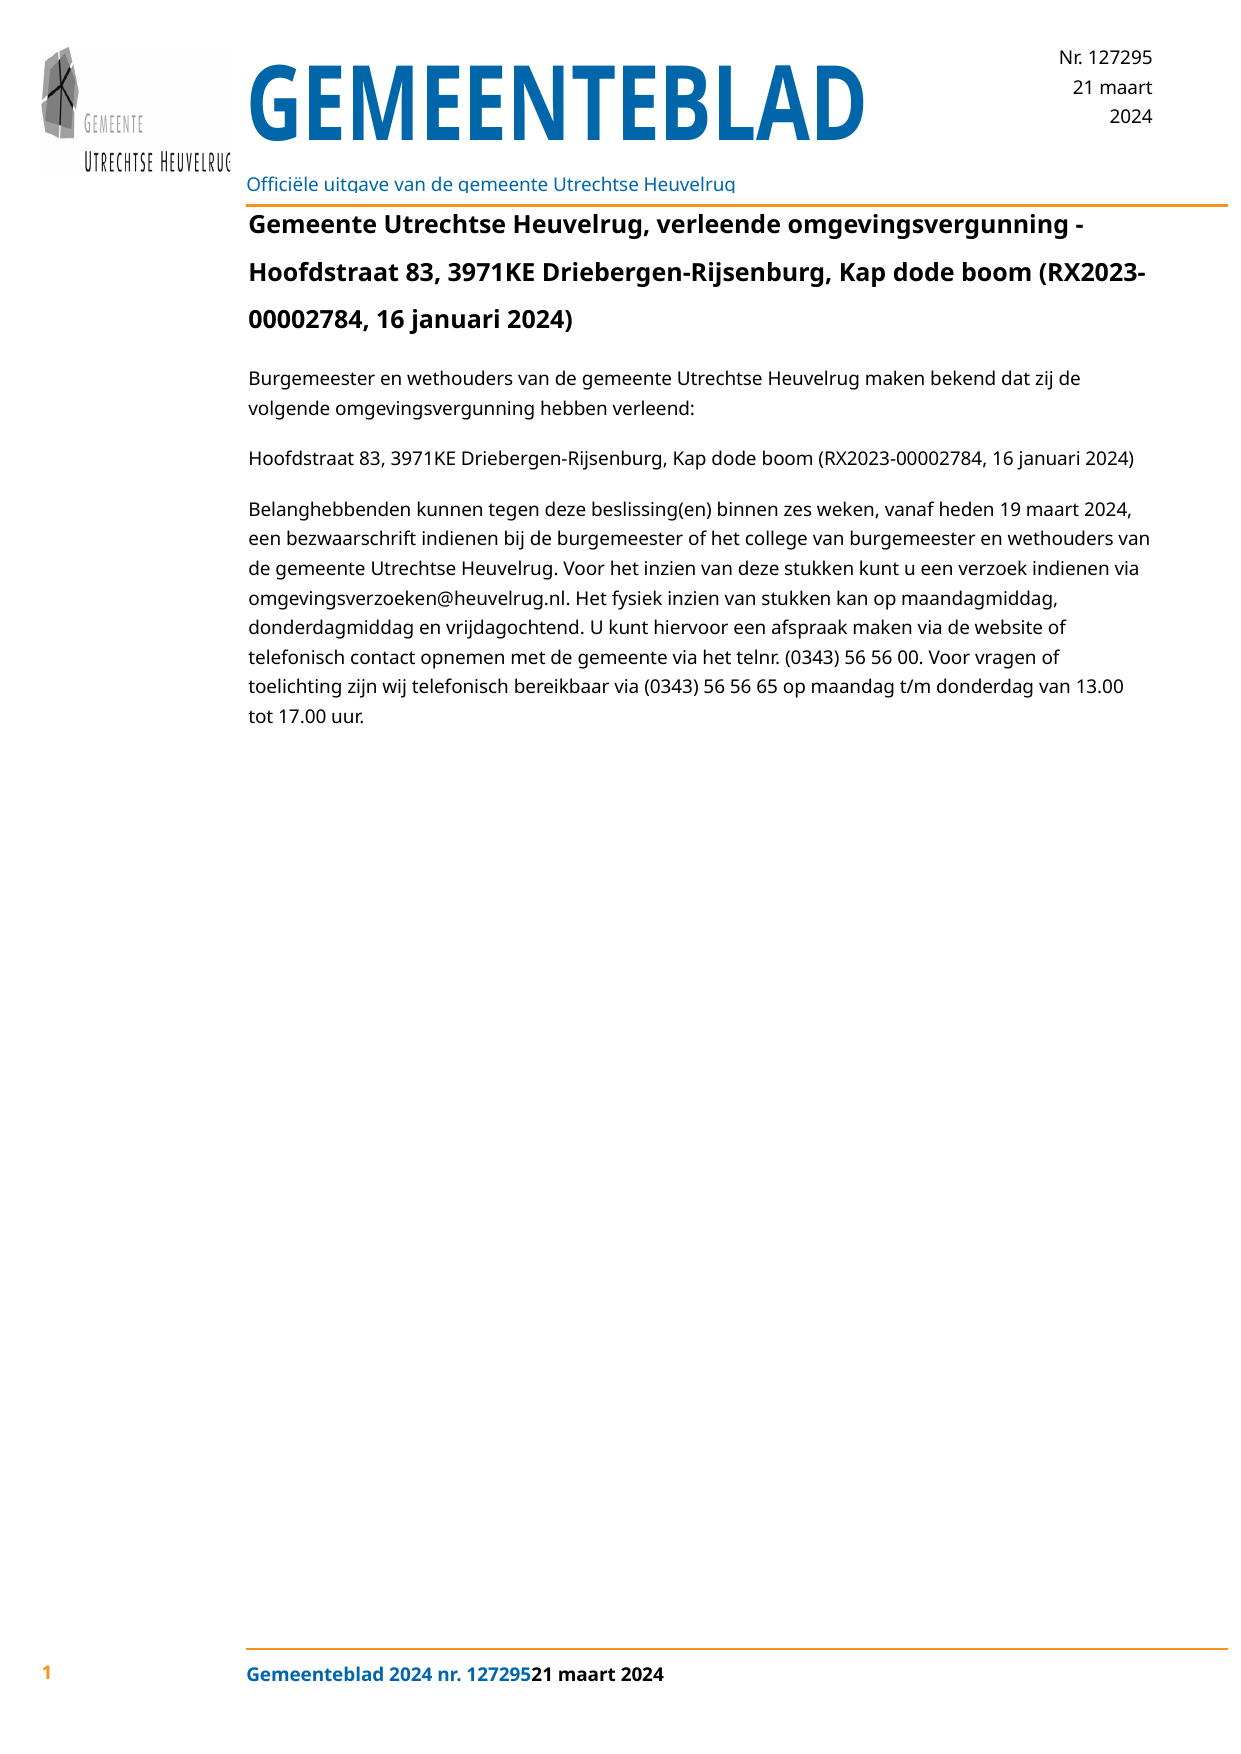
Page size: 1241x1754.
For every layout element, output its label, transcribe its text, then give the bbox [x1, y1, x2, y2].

text Gemeente Utrechtse Heuvelrug, verleende omgevingsvergunning - Hoofdstraat 83, 3971KE Driebergen-Rijsenburg, Kap dode boom (RX2023-00002784, 16 januari 2024) [248, 207, 1152, 336]
text Burgemeester en wethouders van de gemeente Utrechtse Heuvelrug maken bekend dat zij de volgende omgevingsvergunning hebben verleend: [248, 366, 1152, 421]
text Belanghebbenden kunnen tegen deze beslissing(en) binnen zes weken, vanaf heden 19 maart 2024, een bezwaarschrift indienen bij de burgemeester of het college van burgemeester en wethouders van de gemeente Utrechtse Heuvelrug. Voor het inzien van deze stukken kunt u een verzoek indienen via omgevingsverzoeken@heuvelrug.nl. Het fysiek inzien van stukken kan op maandagmiddag, donderdagmiddag en vrijdagochtend. U kunt hiervoor een afspraak maken via de website of telefonisch contact opnemen met de gemeente via het telnr. (0343) 56 56 00. Voor vragen of toelichting zijn wij telefonisch bereikbaar via (0343) 56 56 65 op maandag t/m donderdag van 13.00 tot 17.00 uur. [248, 496, 1152, 729]
text Hoofdstraat 83, 3971KE Driebergen-Rijsenburg, Kap dode boom (RX2023-00002784, 16 januari 2024) [248, 446, 1152, 471]
picture [41, 47, 231, 172]
